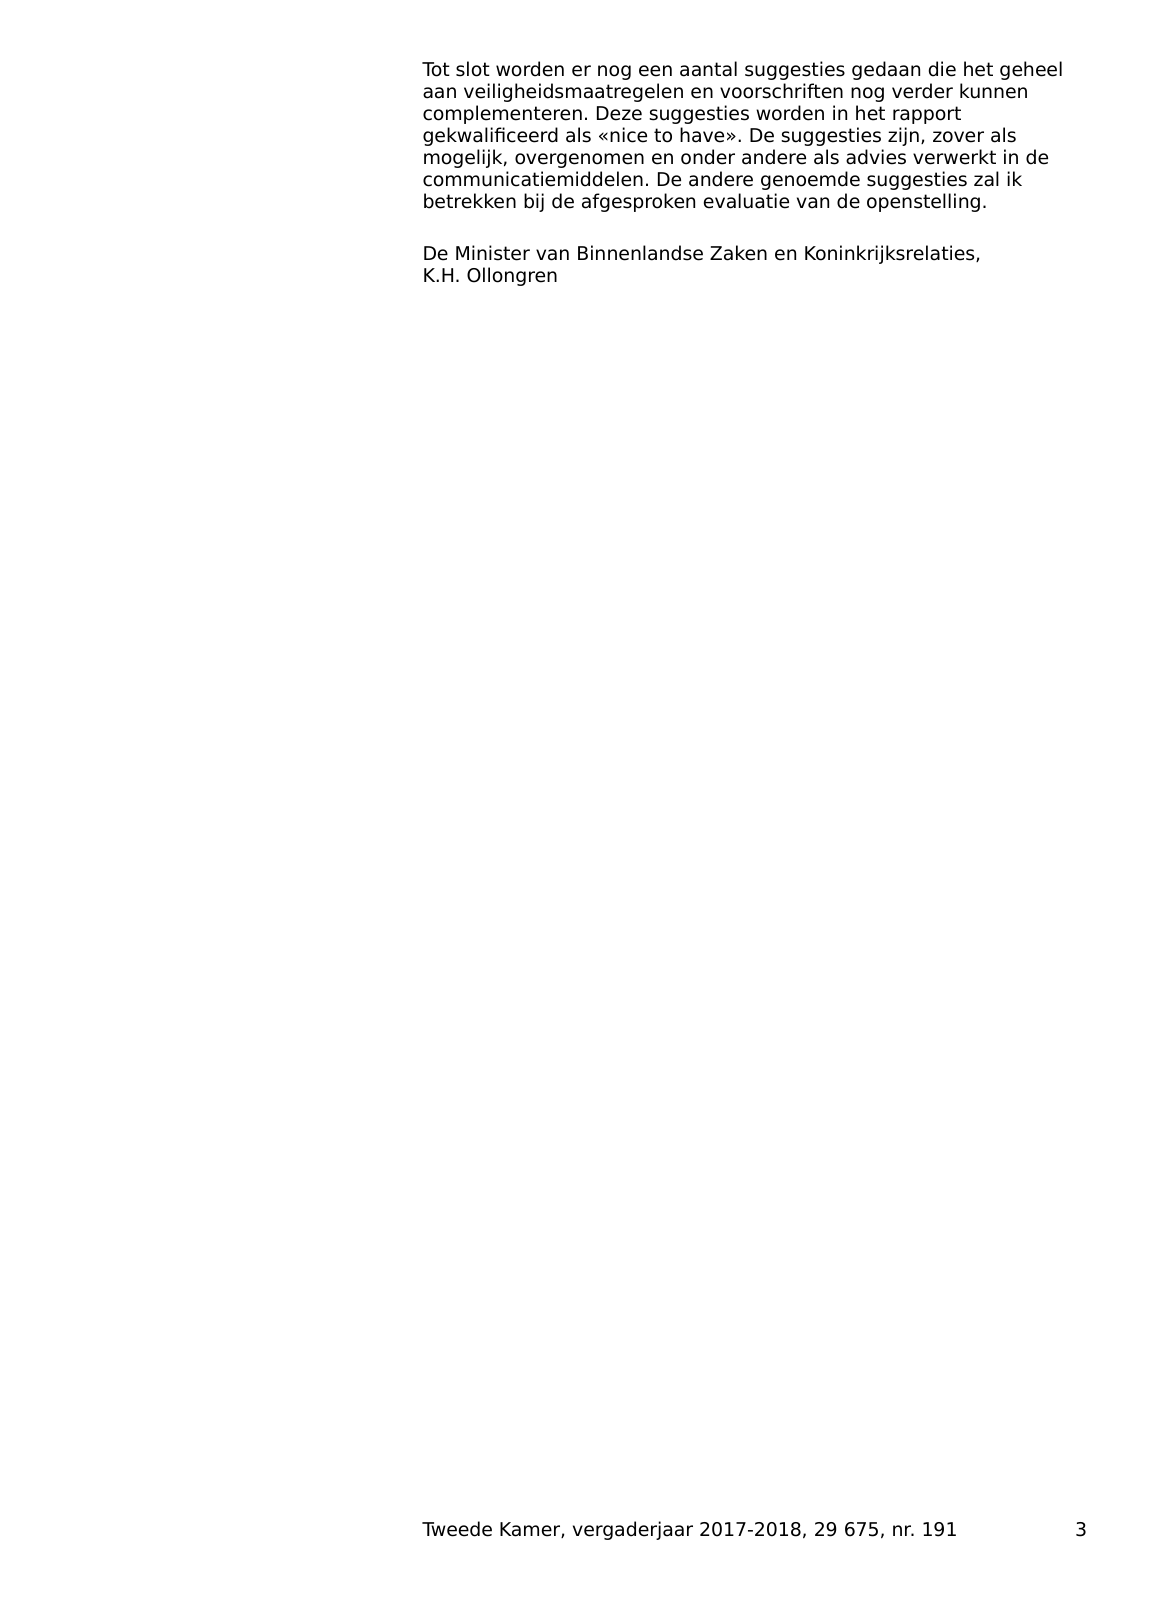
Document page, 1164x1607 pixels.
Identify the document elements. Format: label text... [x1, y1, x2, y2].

text Tot slot worden er nog een aantal suggesties gedaan die het geheel aan veiligheidsmaatregelen en voorschriften nog verder kunnen complementeren. Deze suggesties worden in het rapport gekwalificeerd als «nice to have». De suggesties zijn, zover als mogelijk, overgenomen en onder andere als advies verwerkt in de communicatiemiddelen. De andere genoemde suggesties zal ik betrekken bij de afgesproken evaluatie van de openstelling. [422, 59, 1087, 213]
text De Minister van Binnenlandse Zaken en Koninkrijksrelaties, K.H. Ollongren [422, 243, 1087, 287]
